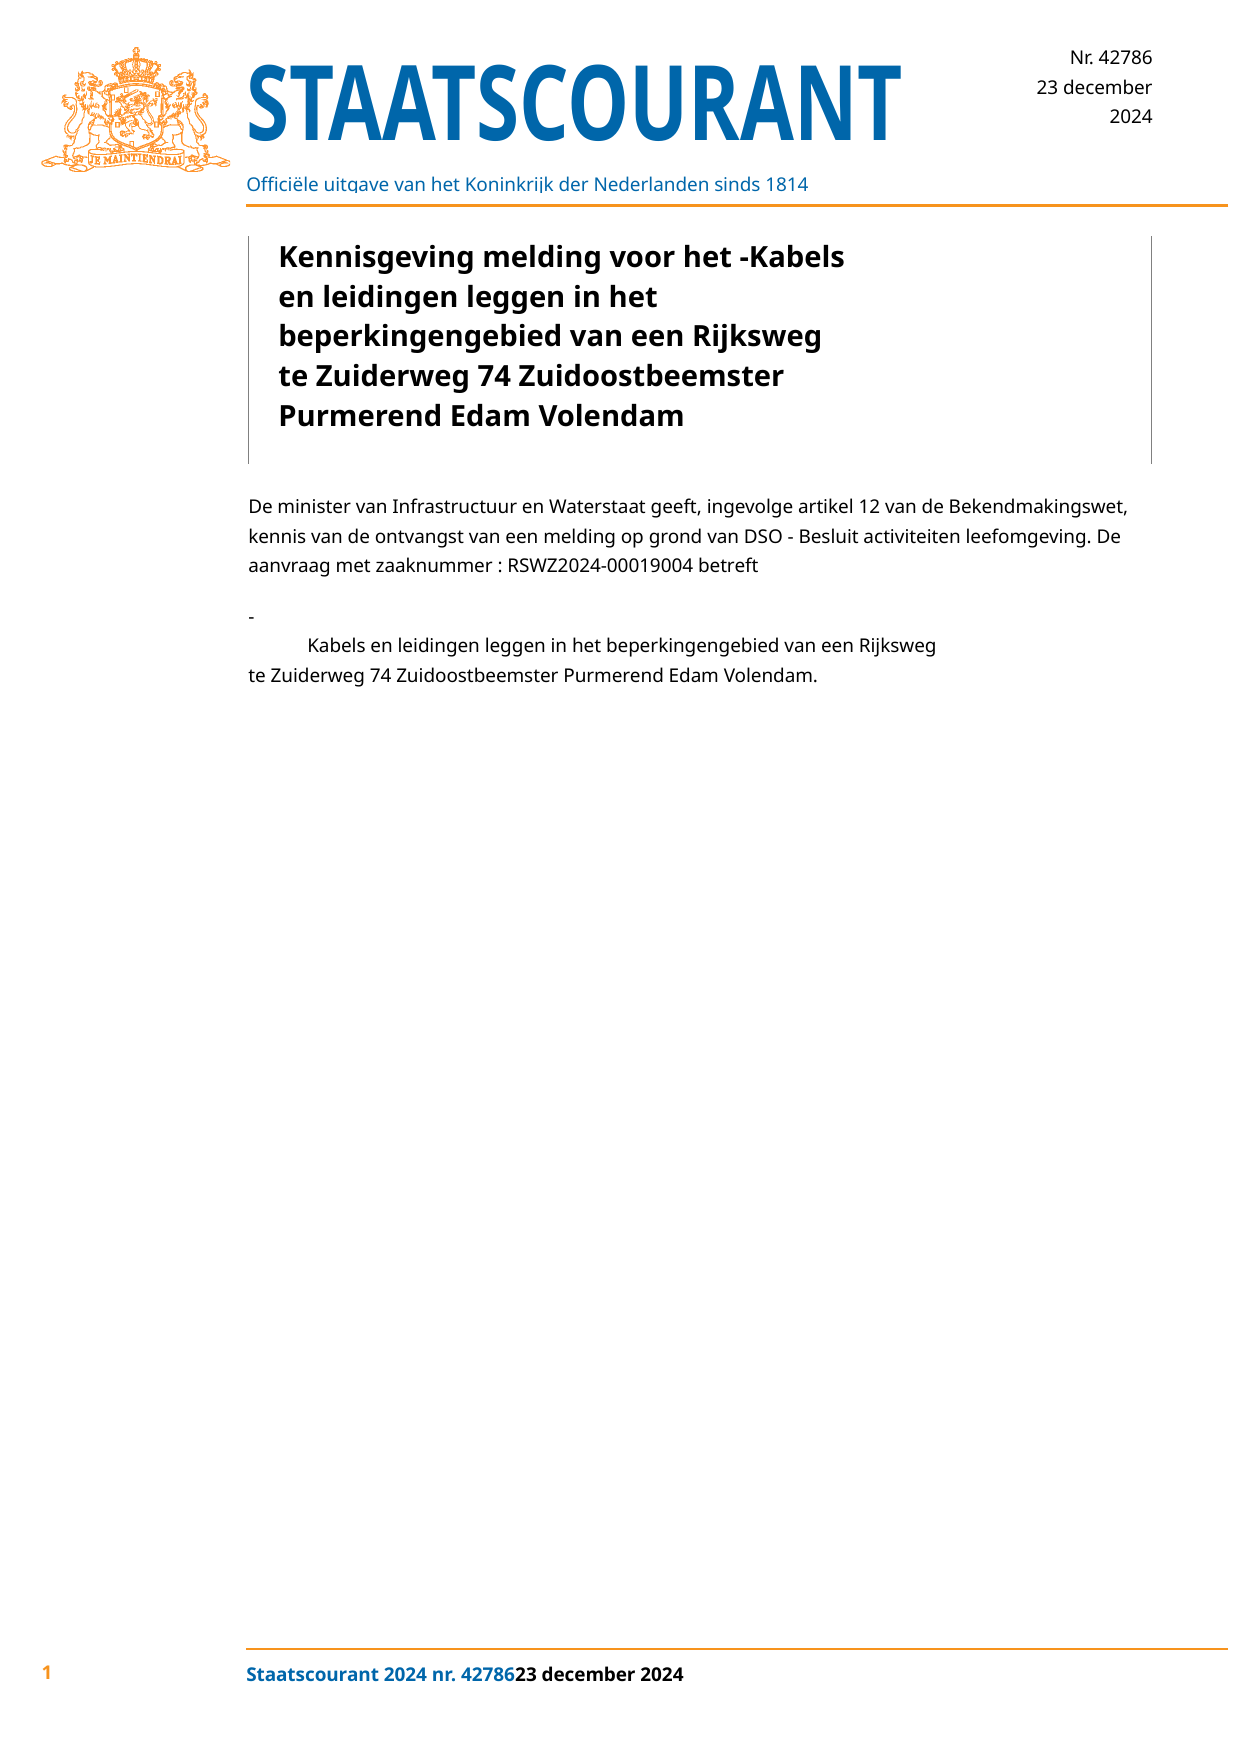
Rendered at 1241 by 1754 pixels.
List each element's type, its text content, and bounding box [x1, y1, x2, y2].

table_header Kennisgeving melding voor het -Kabels en leidingen leggen in het beperkingengebied van een Rijksweg te Zuiderweg 74 Zuidoostbeemster Purmerend Edam Volendam [249, 236, 850, 464]
text De minister van Infrastructuur en Waterstaat geeft, ingevolge artikel 12 van de Bekendmakingswet, kennis van de ontvangst van een melding op grond van DSO - Besluit activiteiten leefomgeving. De aanvraag met zaaknummer : RSWZ2024-00019004 betreft [248, 493, 1152, 578]
picture [912, 236, 1090, 414]
list Kabels en leidingen leggen in het beperkingengebied van een Rijksweg [248, 632, 1152, 658]
table_header [850, 414, 1151, 464]
picture [41, 47, 231, 172]
text te Zuiderweg 74 Zuidoostbeemster Purmerend Edam Volendam. [248, 662, 1152, 688]
table_header [1090, 236, 1151, 413]
table_header [850, 236, 912, 413]
